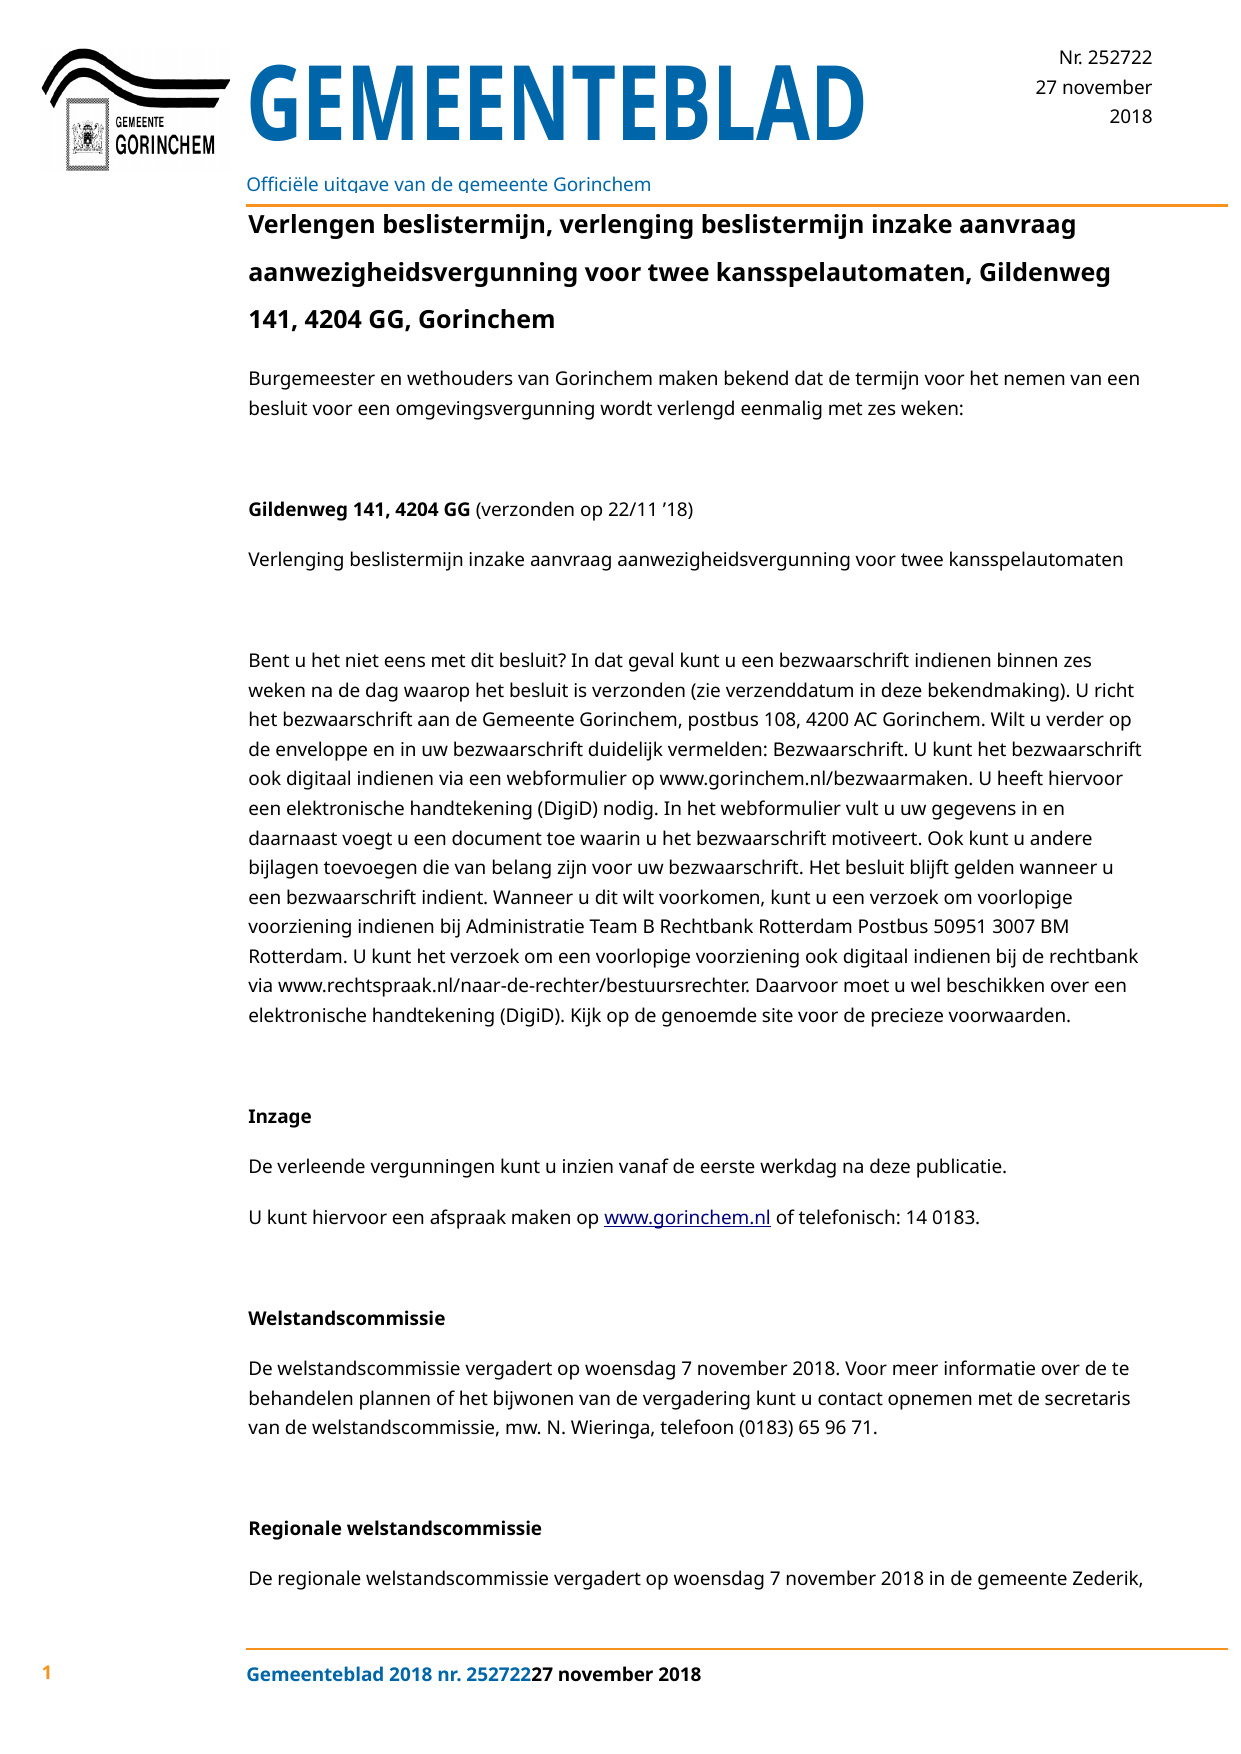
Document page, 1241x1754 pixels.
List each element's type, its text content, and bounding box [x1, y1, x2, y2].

text Verlenging beslistermijn inzake aanvraag aanwezigheidsvergunning voor twee kansspelautomaten [248, 546, 1152, 572]
text Verlengen beslistermijn, verlenging beslistermijn inzake aanvraag aanwezigheidsvergunning voor twee kansspelautomaten, Gildenweg 141, 4204 GG, Gorinchem [248, 207, 1152, 336]
text De regionale welstandscommissie vergadert op woensdag 7 november 2018 in de gemeente Zederik, [248, 1566, 1152, 1591]
text Regionale welstandscommissie [248, 1515, 1152, 1541]
text De welstandscommissie vergadert op woensdag 7 november 2018. Voor meer informatie over de te behandelen plannen of het bijwonen van de vergadering kunt u contact opnemen met de secretaris van de welstandscommissie, mw. N. Wieringa, telefoon (0183) 65 96 71. [248, 1355, 1152, 1440]
text Bent u het niet eens met dit besluit? In dat geval kunt u een bezwaarschrift indienen binnen zes weken na de dag waarop het besluit is verzonden (zie verzenddatum in deze bekendmaking). U richt het bezwaarschrift aan de Gemeente Gorinchem, postbus 108, 4200 AC Gorinchem. Wilt u verder op de enveloppe en in uw bezwaarschrift duidelijk vermelden: Bezwaarschrift. U kunt het bezwaarschrift ook digitaal indienen via een webformulier op www.gorinchem.nl/bezwaarmaken. U heeft hiervoor een elektronische handtekening (DigiD) nodig. In het webformulier vult u uw gegevens in en daarnaast voegt u een document toe waarin u het bezwaarschrift motiveert. Ook kunt u andere bijlagen toevoegen die van belang zijn voor uw bezwaarschrift. Het besluit blijft gelden wanneer u een bezwaarschrift indient. Wanneer u dit wilt voorkomen, kunt u een verzoek om voorlopige voorziening indienen bij Administratie Team B Rechtbank Rotterdam Postbus 50951 3007 BM Rotterdam. U kunt het verzoek om een voorlopige voorziening ook digitaal indienen bij de rechtbank via www.rechtspraak.nl/naar-de-rechter/bestuursrechter. Daarvoor moet u wel beschikken over een elektronische handtekening (DigiD). Kijk op de genoemde site voor de precieze voorwaarden. [248, 647, 1152, 1028]
text De verleende vergunningen kunt u inzien vanaf de eerste werkdag na deze publicatie. [248, 1153, 1152, 1179]
picture [41, 47, 231, 172]
text U kunt hiervoor een afspraak maken op www.gorinchem.nl of telefonisch: 14 0183. [248, 1204, 1152, 1229]
text Welstandscommissie [248, 1305, 1152, 1330]
text Gildenweg 141, 4204 GG (verzonden op 22/11 ’18) [248, 496, 1152, 522]
text Inzage [248, 1103, 1152, 1129]
text Burgemeester en wethouders van Gorinchem maken bekend dat de termijn voor het nemen van een besluit voor een omgevingsvergunning wordt verlengd eenmalig met zes weken: [248, 366, 1152, 421]
